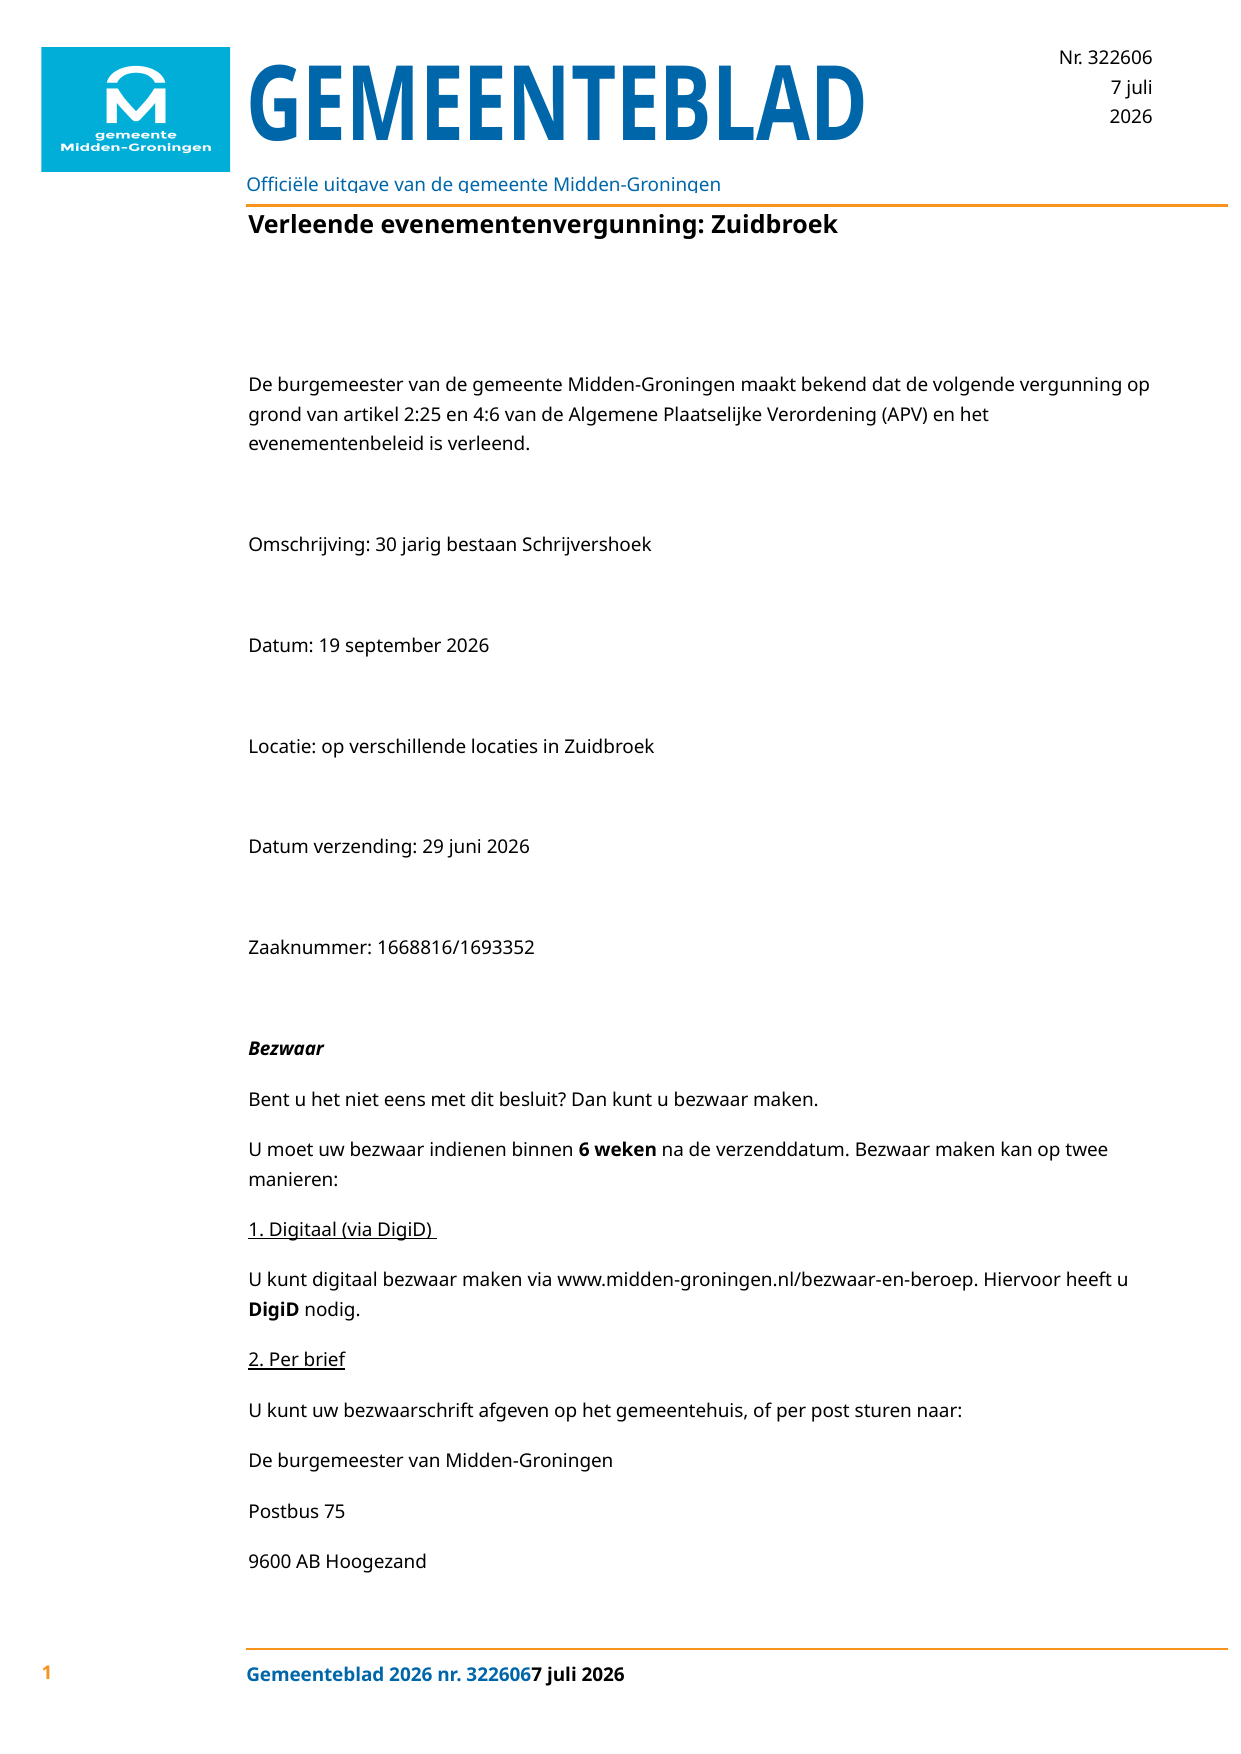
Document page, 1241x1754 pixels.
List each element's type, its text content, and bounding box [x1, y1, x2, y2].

text U kunt uw bezwaarschrift afgeven op het gemeentehuis, of per post sturen naar: [248, 1397, 1152, 1423]
text 2. Per brief [248, 1347, 1152, 1372]
text Bent u het niet eens met dit besluit? Dan kunt u bezwaar maken. [248, 1086, 1152, 1111]
text Datum: 19 september 2026 [248, 632, 1152, 658]
picture [107, 89, 165, 122]
text 9600 AB Hoogezand [248, 1548, 1152, 1574]
text De burgemeester van de gemeente Midden-Groningen maakt bekend dat de volgende vergunning op grond van artikel 2:25 en 4:6 van de Algemene Plaatselijke Verordening (APV) en het evenementenbeleid is verleend. [248, 371, 1152, 456]
text U moet uw bezwaar indienen binnen 6 weken na de verzenddatum. Bezwaar maken kan op twee manieren: [248, 1136, 1152, 1191]
text Omschrijving: 30 jarig bestaan Schrijvershoek [248, 531, 1152, 557]
text Verleende evenementenvergunning: Zuidbroek [248, 207, 1152, 241]
picture [184, 146, 190, 153]
picture [108, 66, 164, 82]
text Datum verzending: 29 juni 2026 [248, 834, 1152, 859]
text Zaaknummer: 1668816/1693352 [248, 934, 1152, 960]
text Locatie: op verschillende locaties in Zuidbroek [248, 733, 1152, 758]
text Postbus 75 [248, 1498, 1152, 1523]
text 1. Digitaal (via DigiD) [248, 1216, 1152, 1242]
text Bezwaar [248, 1035, 1152, 1061]
text U kunt digitaal bezwaar maken via www.midden-groningen.nl/bezwaar-en-beroep. Hiervoor heeft u DigiD nodig. [248, 1267, 1152, 1322]
text De burgemeester van Midden-Groningen [248, 1447, 1152, 1473]
